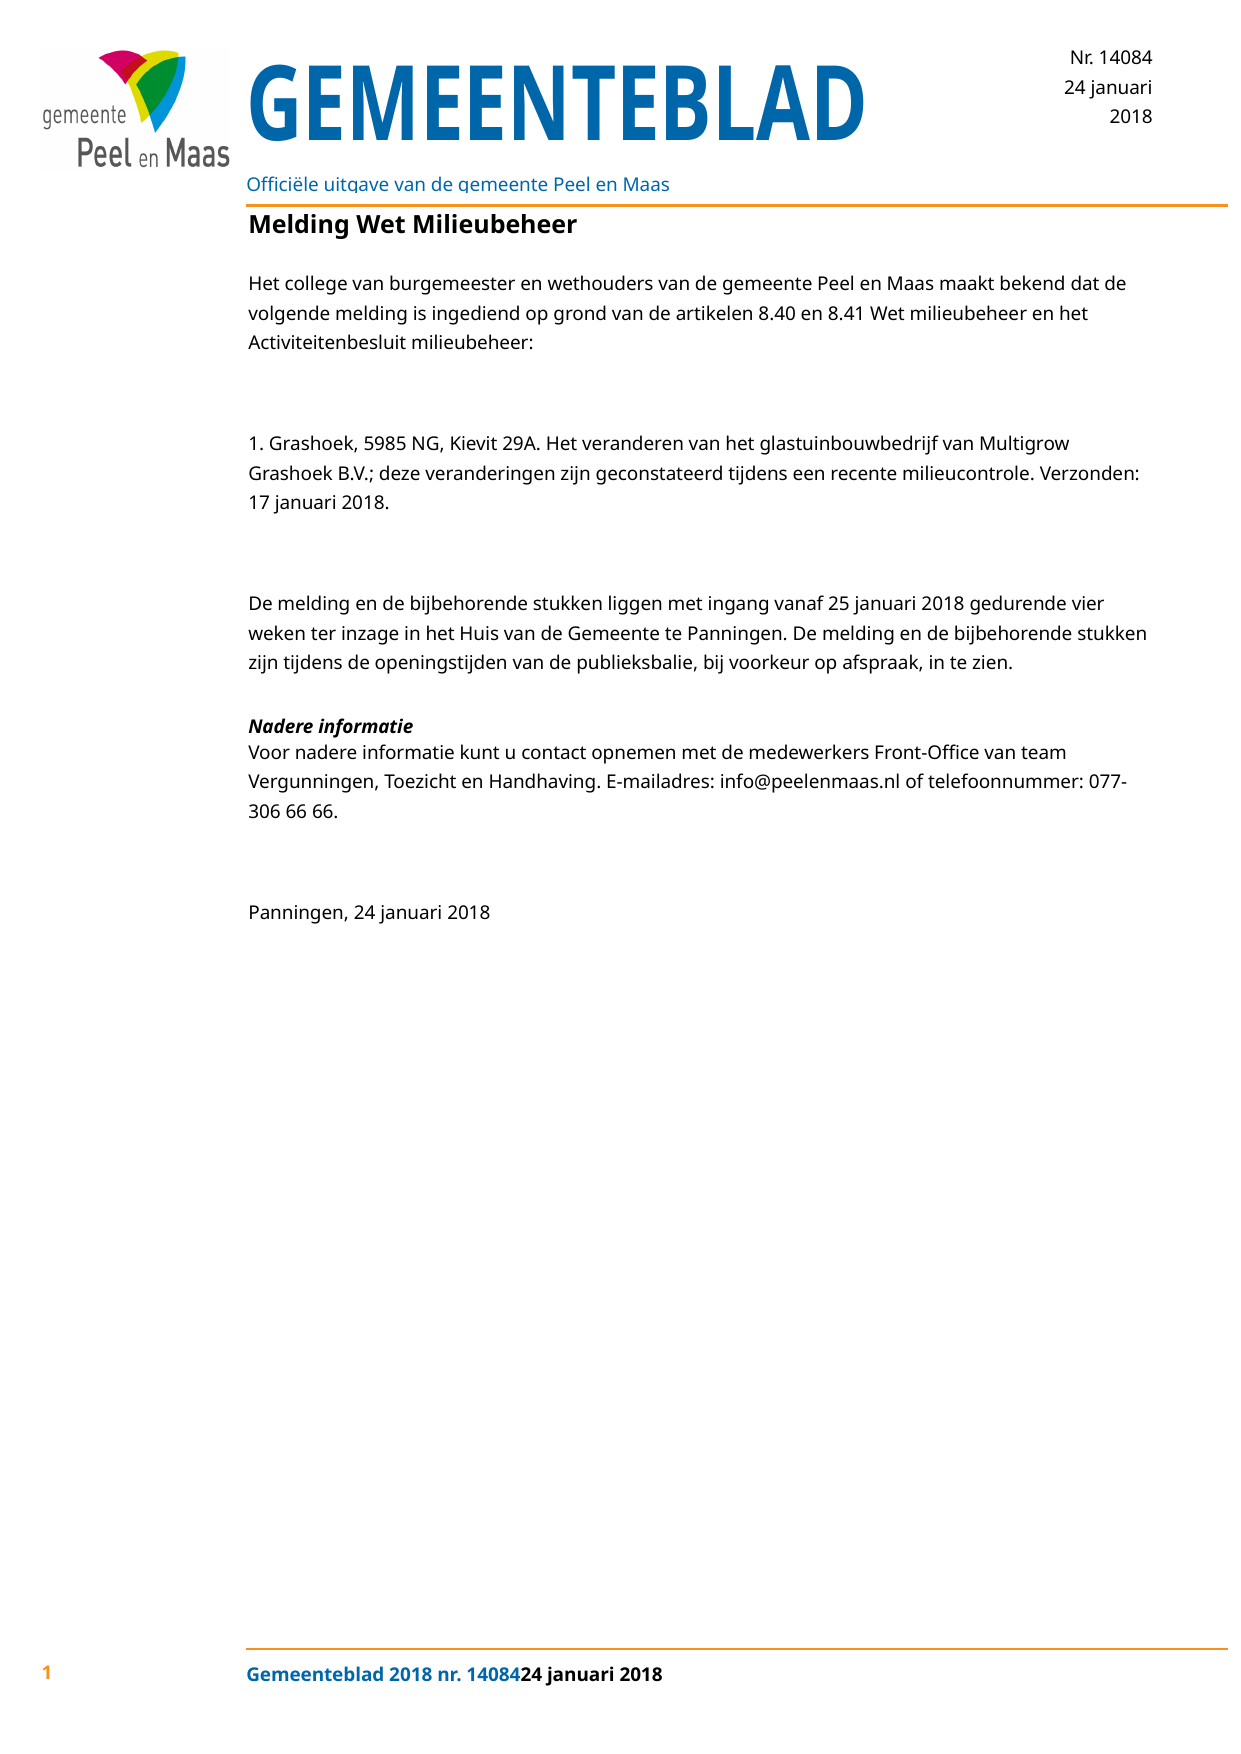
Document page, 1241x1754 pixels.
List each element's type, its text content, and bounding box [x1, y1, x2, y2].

picture [41, 47, 231, 172]
text De melding en de bijbehorende stukken liggen met ingang vanaf 25 januari 2018 gedurende vier weken ter inzage in het Huis van de Gemeente te Panningen. De melding en de bijbehorende stukken zijn tijdens de openingstijden van de publieksbalie, bij voorkeur op afspraak, in te zien. [248, 590, 1152, 675]
text Nadere informatie [248, 713, 1152, 739]
text Voor nadere informatie kunt u contact opnemen met de medewerkers Front-Office van team Vergunningen, Toezicht en Handhaving. E-mailadres: info@peelenmaas.nl of telefoonnummer: 077- 306 66 66. [248, 739, 1152, 824]
text Melding Wet Milieubeheer [248, 207, 1152, 241]
text Panningen, 24 januari 2018 [248, 899, 1152, 925]
text Het college van burgemeester en wethouders van de gemeente Peel en Maas maakt bekend dat de volgende melding is ingediend op grond van de artikelen 8.40 en 8.41 Wet milieubeheer en het Activiteitenbesluit milieubeheer: [248, 270, 1152, 355]
text 1. Grashoek, 5985 NG, Kievit 29A. Het veranderen van het glastuinbouwbedrijf van Multigrow Grashoek B.V.; deze veranderingen zijn geconstateerd tijdens een recente milieucontrole. Verzonden: 17 januari 2018. [248, 430, 1152, 515]
